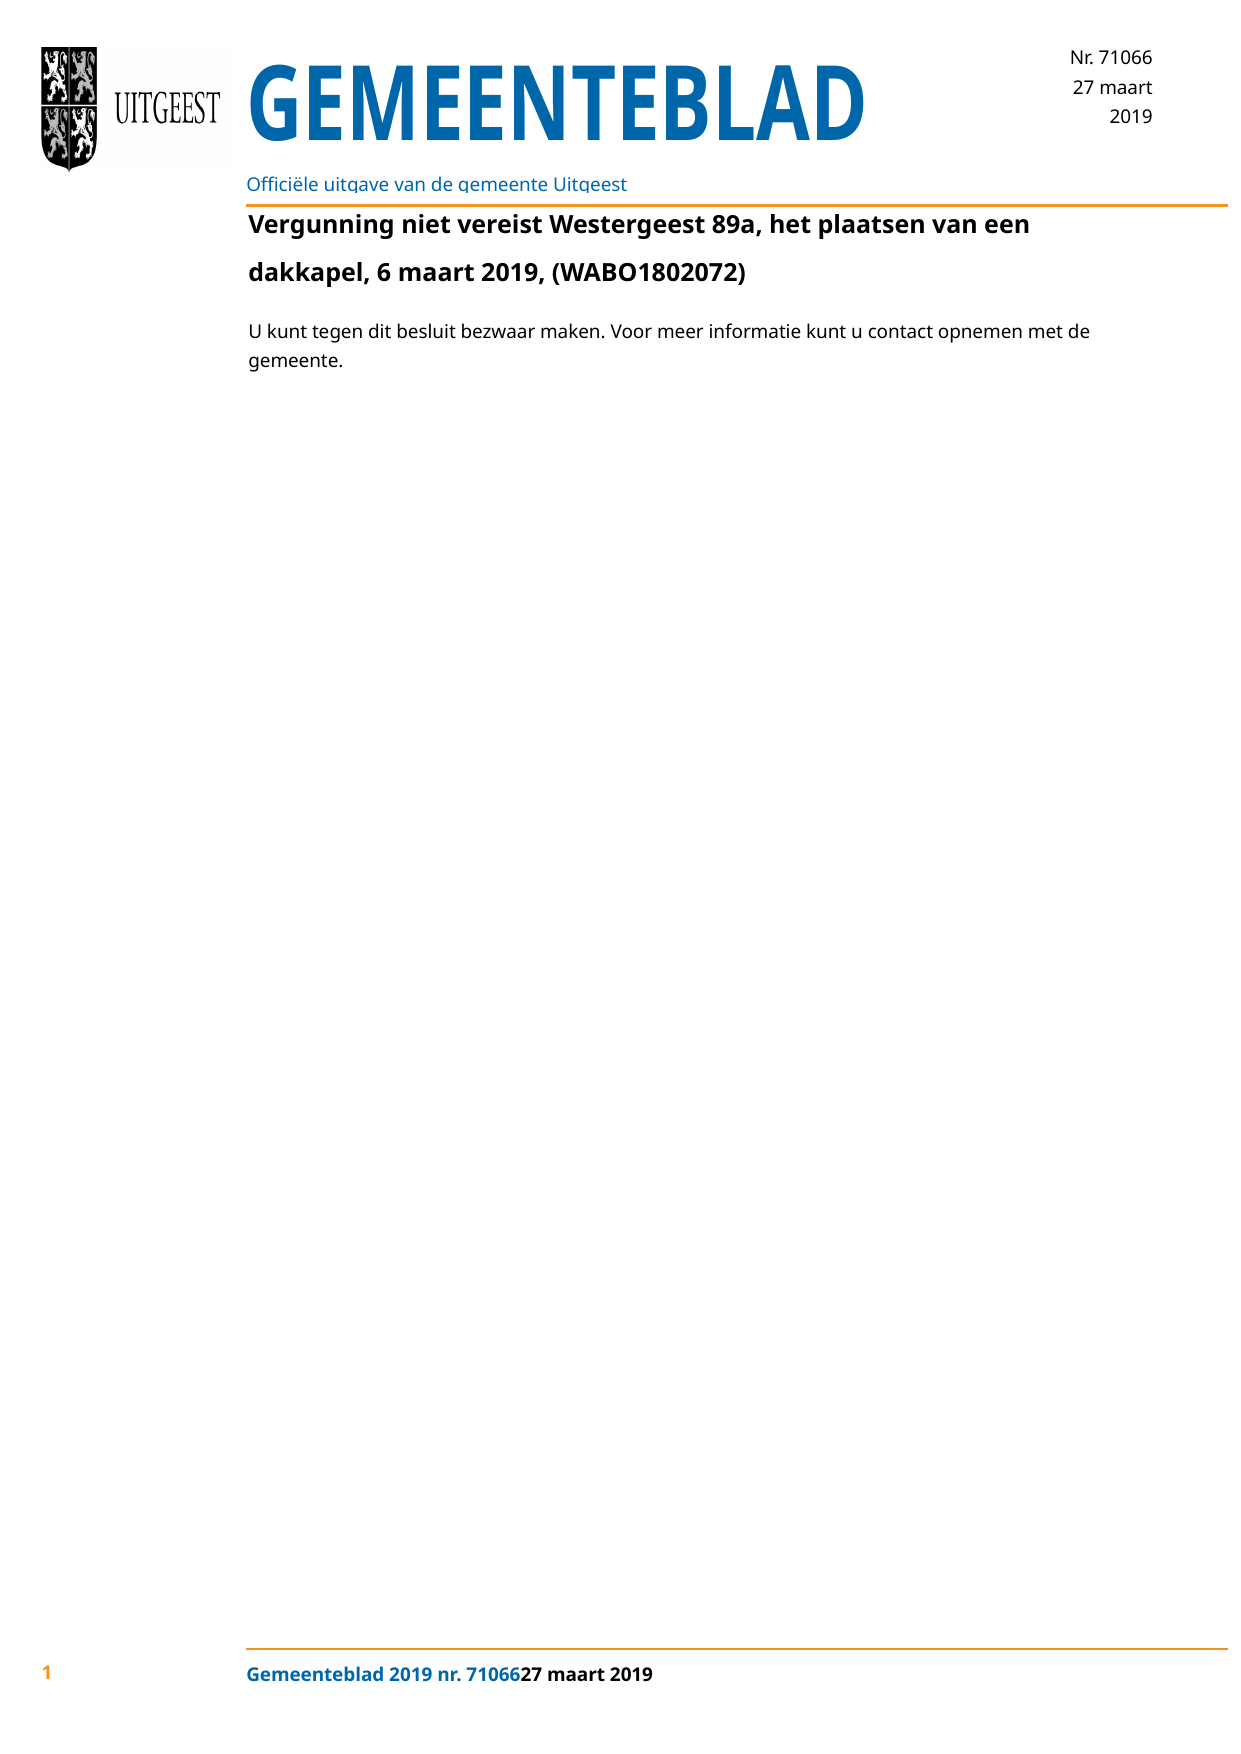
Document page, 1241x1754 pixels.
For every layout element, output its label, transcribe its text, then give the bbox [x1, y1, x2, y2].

text Vergunning niet vereist Westergeest 89a, het plaatsen van een dakkapel, 6 maart 2019, (WABO1802072) [248, 207, 1152, 288]
text U kunt tegen dit besluit bezwaar maken. Voor meer informatie kunt u contact opnemen met de gemeente. [248, 318, 1152, 373]
picture [41, 47, 231, 172]
